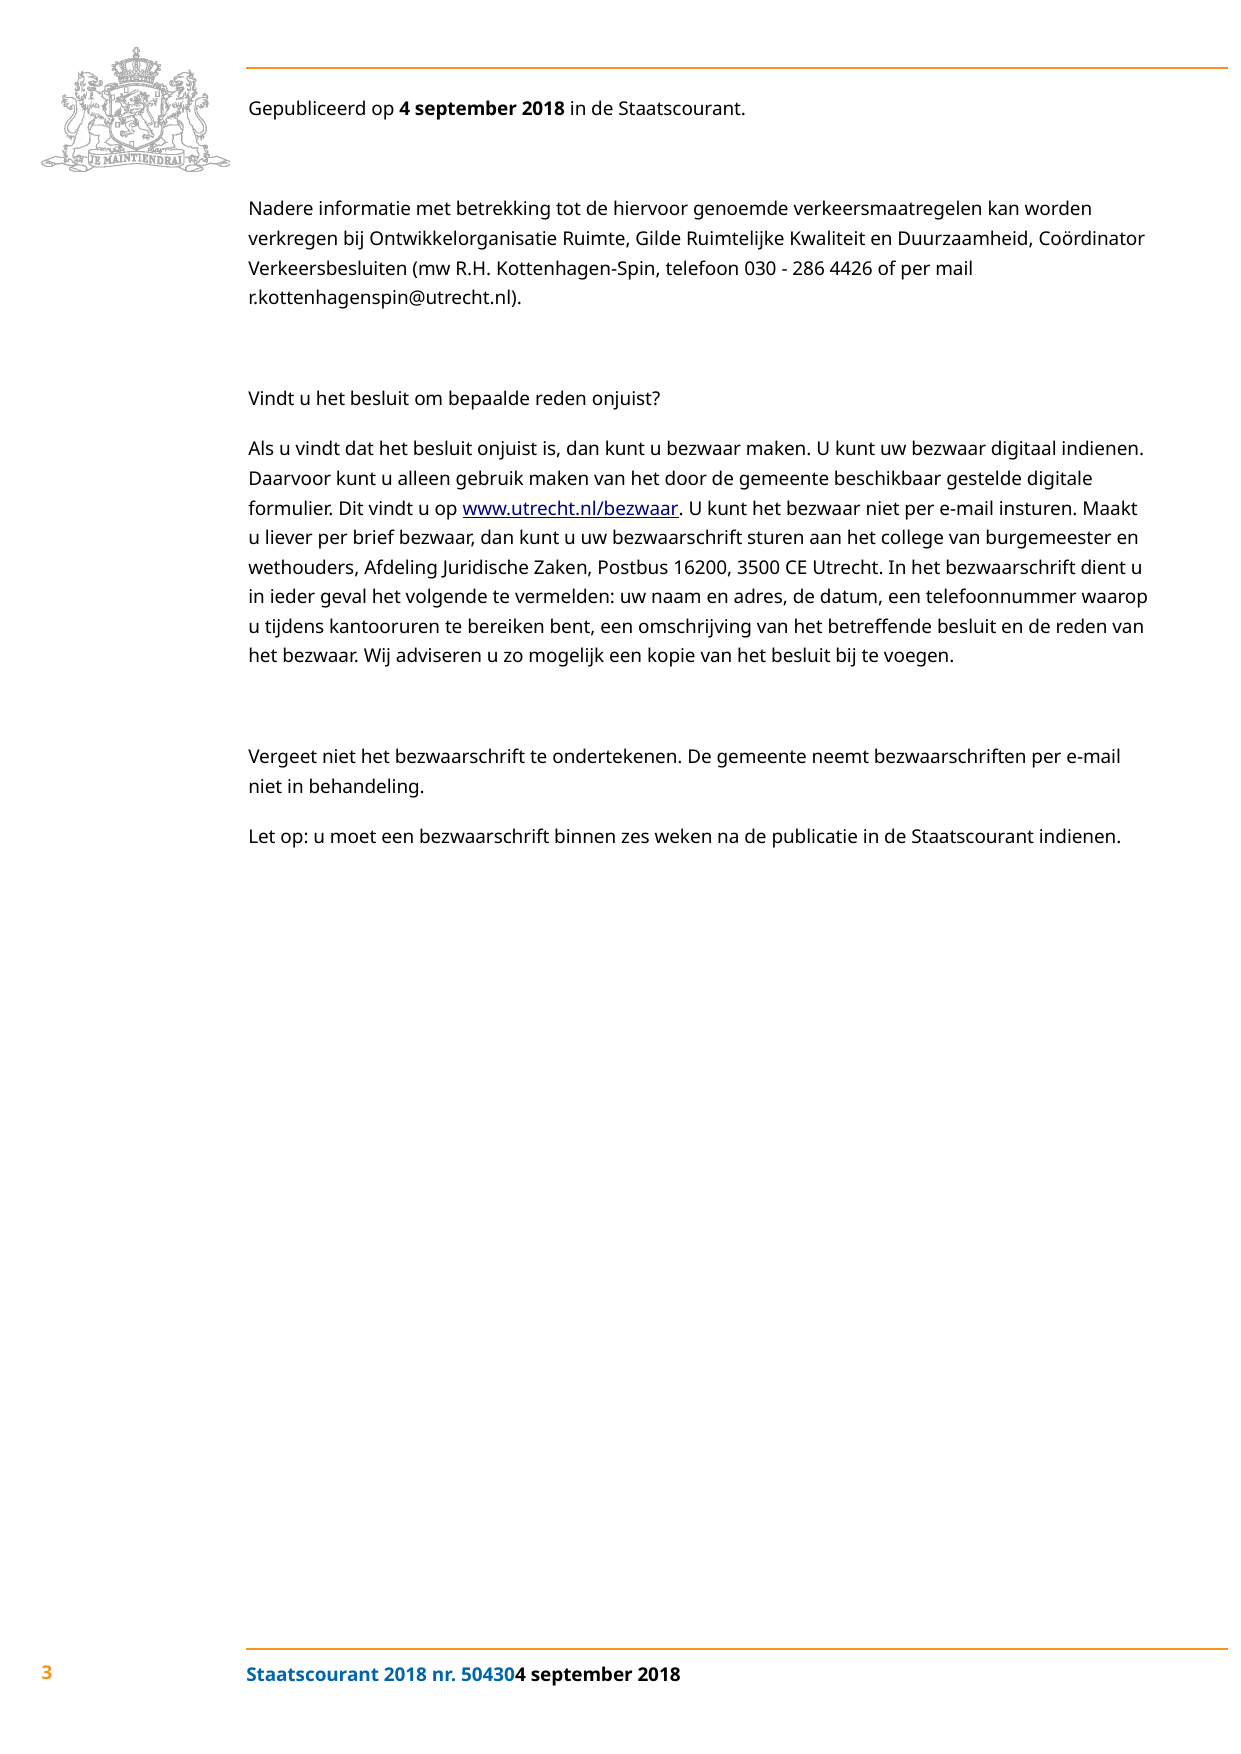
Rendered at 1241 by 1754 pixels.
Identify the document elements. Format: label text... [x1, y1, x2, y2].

text Gepubliceerd op 4 september 2018 in de Staatscourant. [248, 95, 1152, 121]
text Vergeet niet het bezwaarschrift te ondertekenen. De gemeente neemt bezwaarschriften per e-mail niet in behandeling. [248, 743, 1152, 799]
text Nadere informatie met betrekking tot de hiervoor genoemde verkeersmaatregelen kan worden verkregen bij Ontwikkelorganisatie Ruimte, Gilde Ruimtelijke Kwaliteit en Duurzaamheid, Coördinator Verkeersbesluiten (mw R.H. Kottenhagen-Spin, telefoon 030 - 286 4426 of per mail r.kottenhagenspin@utrecht.nl). [248, 196, 1152, 310]
text Als u vindt dat het besluit onjuist is, dan kunt u bezwaar maken. U kunt uw bezwaar digitaal indienen. Daarvoor kunt u alleen gebruik maken van het door de gemeente beschikbaar gestelde digitale formulier. Dit vindt u op www.utrecht.nl/bezwaar. U kunt het bezwaar niet per e-mail insturen. Maakt u liever per brief bezwaar, dan kunt u uw bezwaarschrift sturen aan het college van burgemeester en wethouders, Afdeling Juridische Zaken, Postbus 16200, 3500 CE Utrecht. In het bezwaarschrift dient u in ieder geval het volgende te vermelden: uw naam en adres, de datum, een telefoonnummer waarop u tijdens kantooruren te bereiken bent, een omschrijving van het betreffende besluit en de reden van het bezwaar. Wij adviseren u zo mogelijk een kopie van het besluit bij te voegen. [248, 436, 1152, 668]
text Let op: u moet een bezwaarschrift binnen zes weken na de publicatie in de Staatscourant indienen. [248, 823, 1152, 849]
text Vindt u het besluit om bepaalde reden onjuist? [248, 385, 1152, 411]
picture [41, 47, 231, 172]
